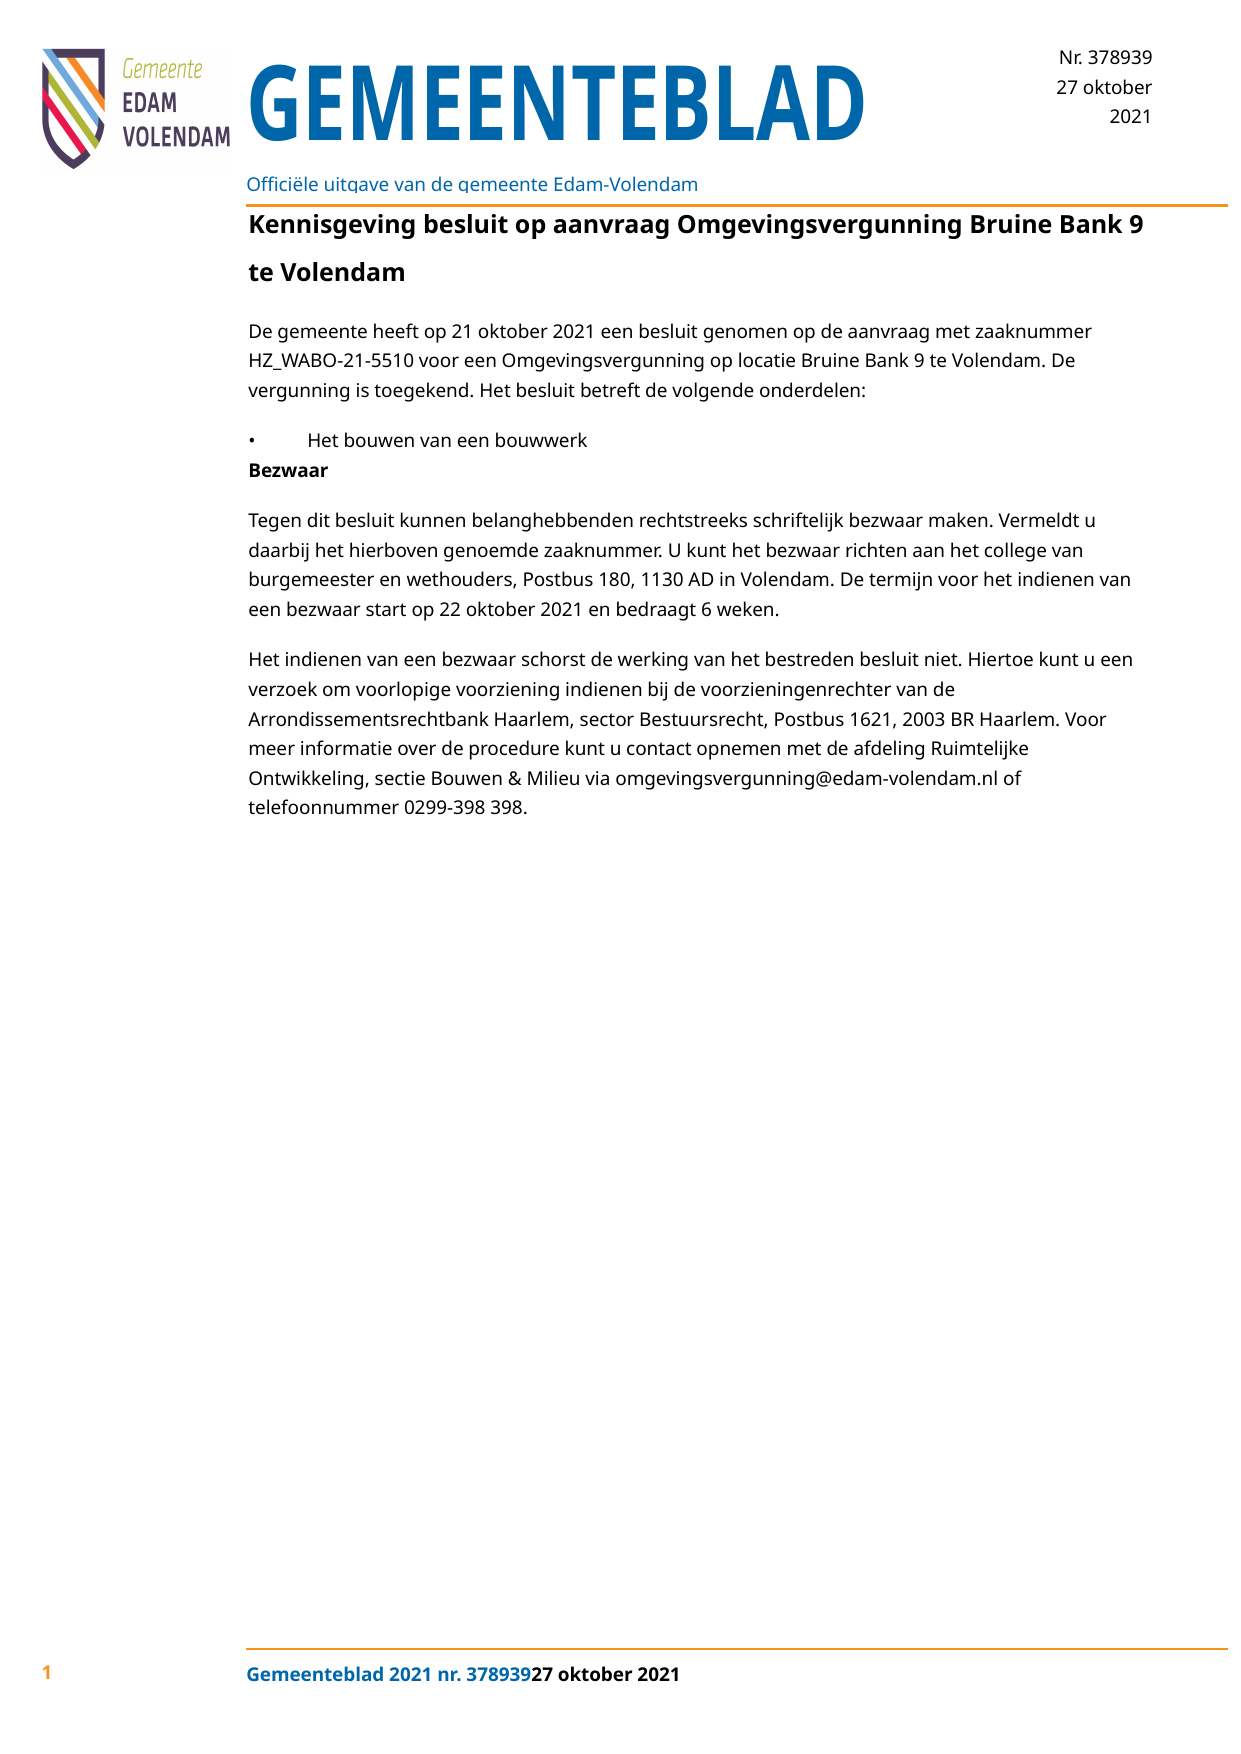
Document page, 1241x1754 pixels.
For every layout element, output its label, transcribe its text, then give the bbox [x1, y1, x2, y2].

text Bezwaar [248, 457, 1152, 483]
text Het indienen van een bezwaar schorst de werking van het bestreden besluit niet. Hiertoe kunt u een verzoek om voorlopige voorziening indienen bij de voorzieningenrechter van de Arrondissementsrechtbank Haarlem, sector Bestuursrecht, Postbus 1621, 2003 BR Haarlem. Voor meer informatie over de procedure kunt u contact opnemen met de afdeling Ruimtelijke Ontwikkeling, sectie Bouwen & Milieu via omgevingsvergunning@edam-volendam.nl of telefoonnummer 0299-398 398. [248, 647, 1152, 820]
text Tegen dit besluit kunnen belanghebbenden rechtstreeks schriftelijk bezwaar maken. Vermeldt u daarbij het hierboven genoemde zaaknummer. U kunt het bezwaar richten aan het college van burgemeester en wethouders, Postbus 180, 1130 AD in Volendam. De termijn voor het indienen van een bezwaar start op 22 oktober 2021 en bedraagt 6 weken. [248, 507, 1152, 622]
text Kennisgeving besluit op aanvraag Omgevingsvergunning Bruine Bank 9 te Volendam [248, 207, 1152, 288]
picture [41, 47, 231, 172]
text De gemeente heeft op 21 oktober 2021 een besluit genomen op de aanvraag met zaaknummer HZ_WABO-21-5510 voor een Omgevingsvergunning op locatie Bruine Bank 9 te Volendam. De vergunning is toegekend. Het besluit betreft de volgende onderdelen: [248, 318, 1152, 403]
list Het bouwen van een bouwwerk [248, 427, 1152, 453]
